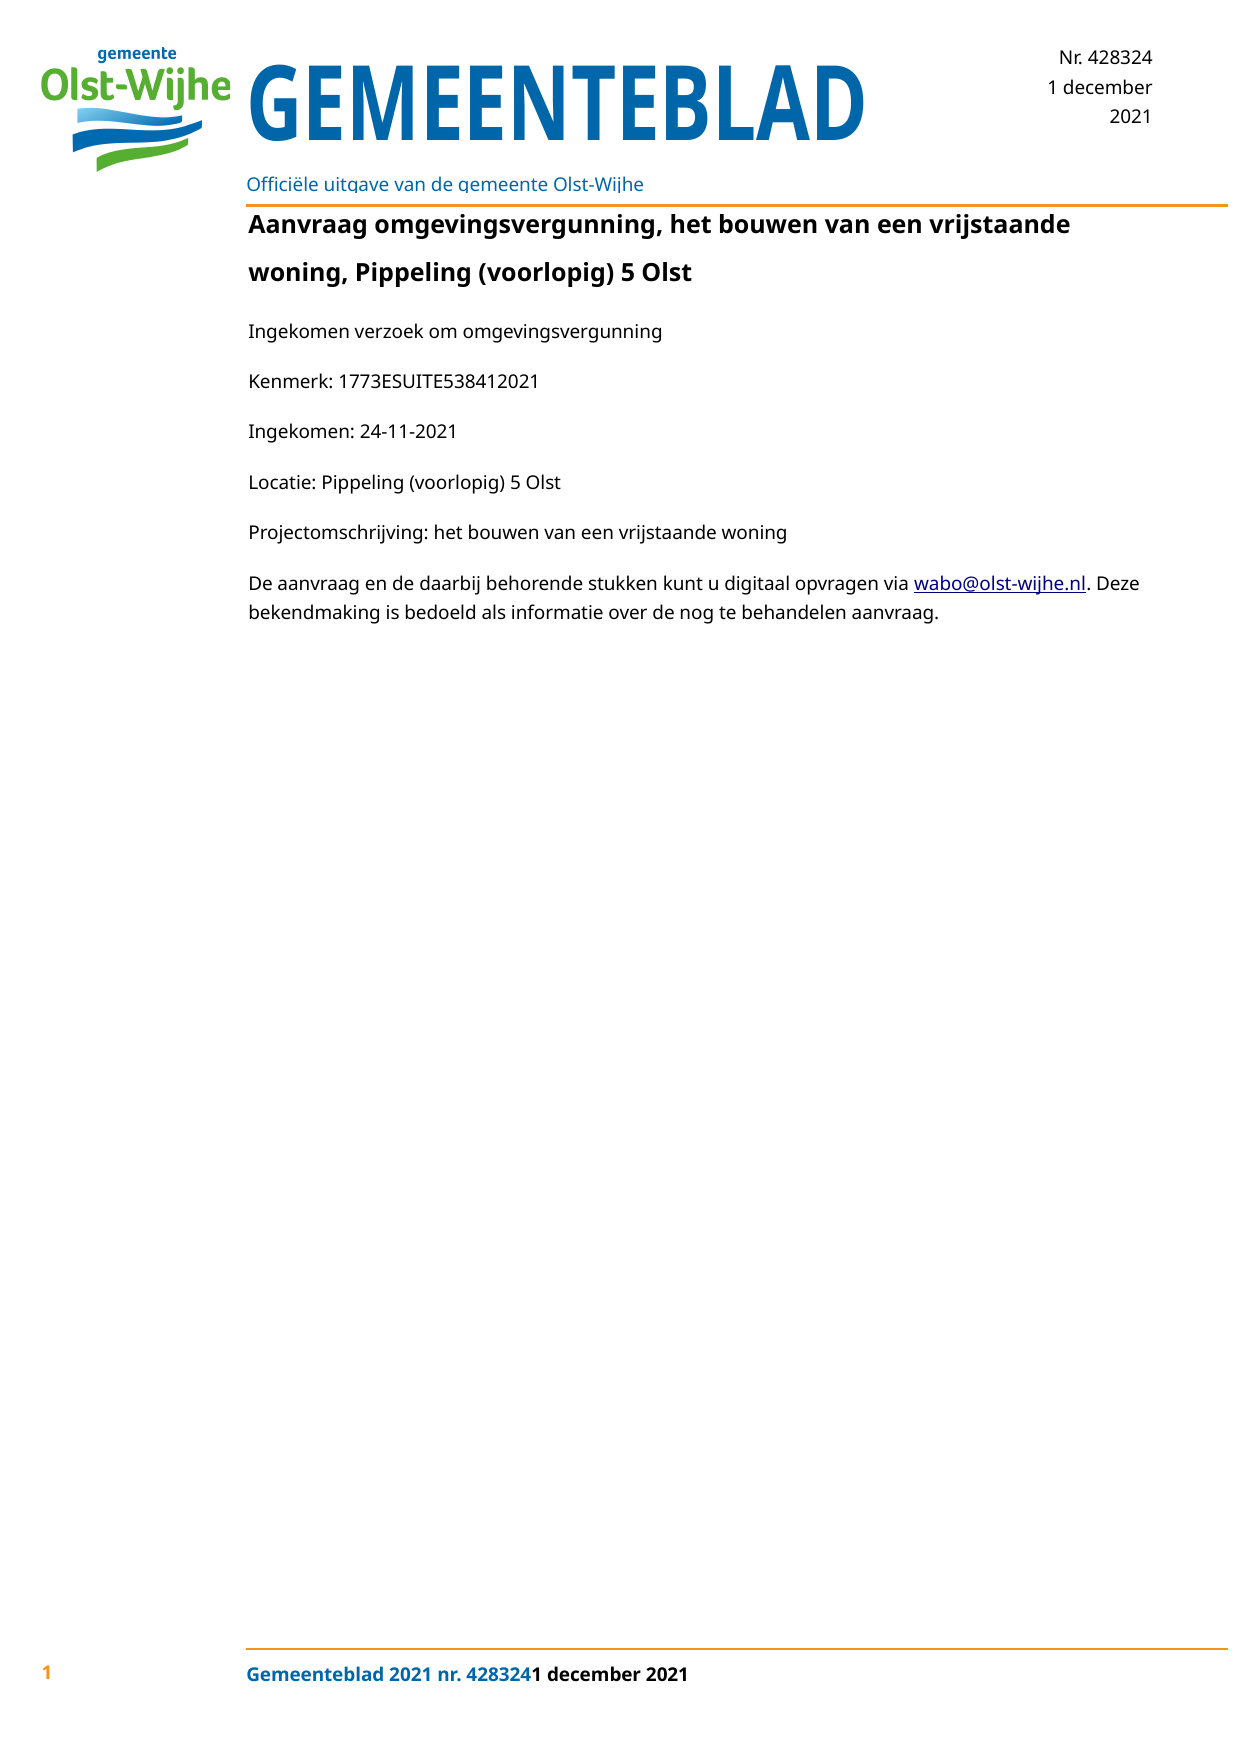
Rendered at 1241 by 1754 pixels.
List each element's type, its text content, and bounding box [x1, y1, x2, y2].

text Projectomschrijving: het bouwen van een vrijstaande woning [248, 519, 1152, 545]
text Ingekomen verzoek om omgevingsvergunning [248, 318, 1152, 344]
text Kenmerk: 1773ESUITE538412021 [248, 368, 1152, 394]
text De aanvraag en de daarbij behorende stukken kunt u digitaal opvragen via wabo@olst-wijhe.nl. Deze bekendmaking is bedoeld als informatie over de nog te behandelen aanvraag. [248, 570, 1152, 625]
picture [41, 47, 231, 172]
text Aanvraag omgevingsvergunning, het bouwen van een vrijstaande woning, Pippeling (voorlopig) 5 Olst [248, 207, 1152, 288]
text Locatie: Pippeling (voorlopig) 5 Olst [248, 469, 1152, 495]
text Ingekomen: 24-11-2021 [248, 419, 1152, 444]
